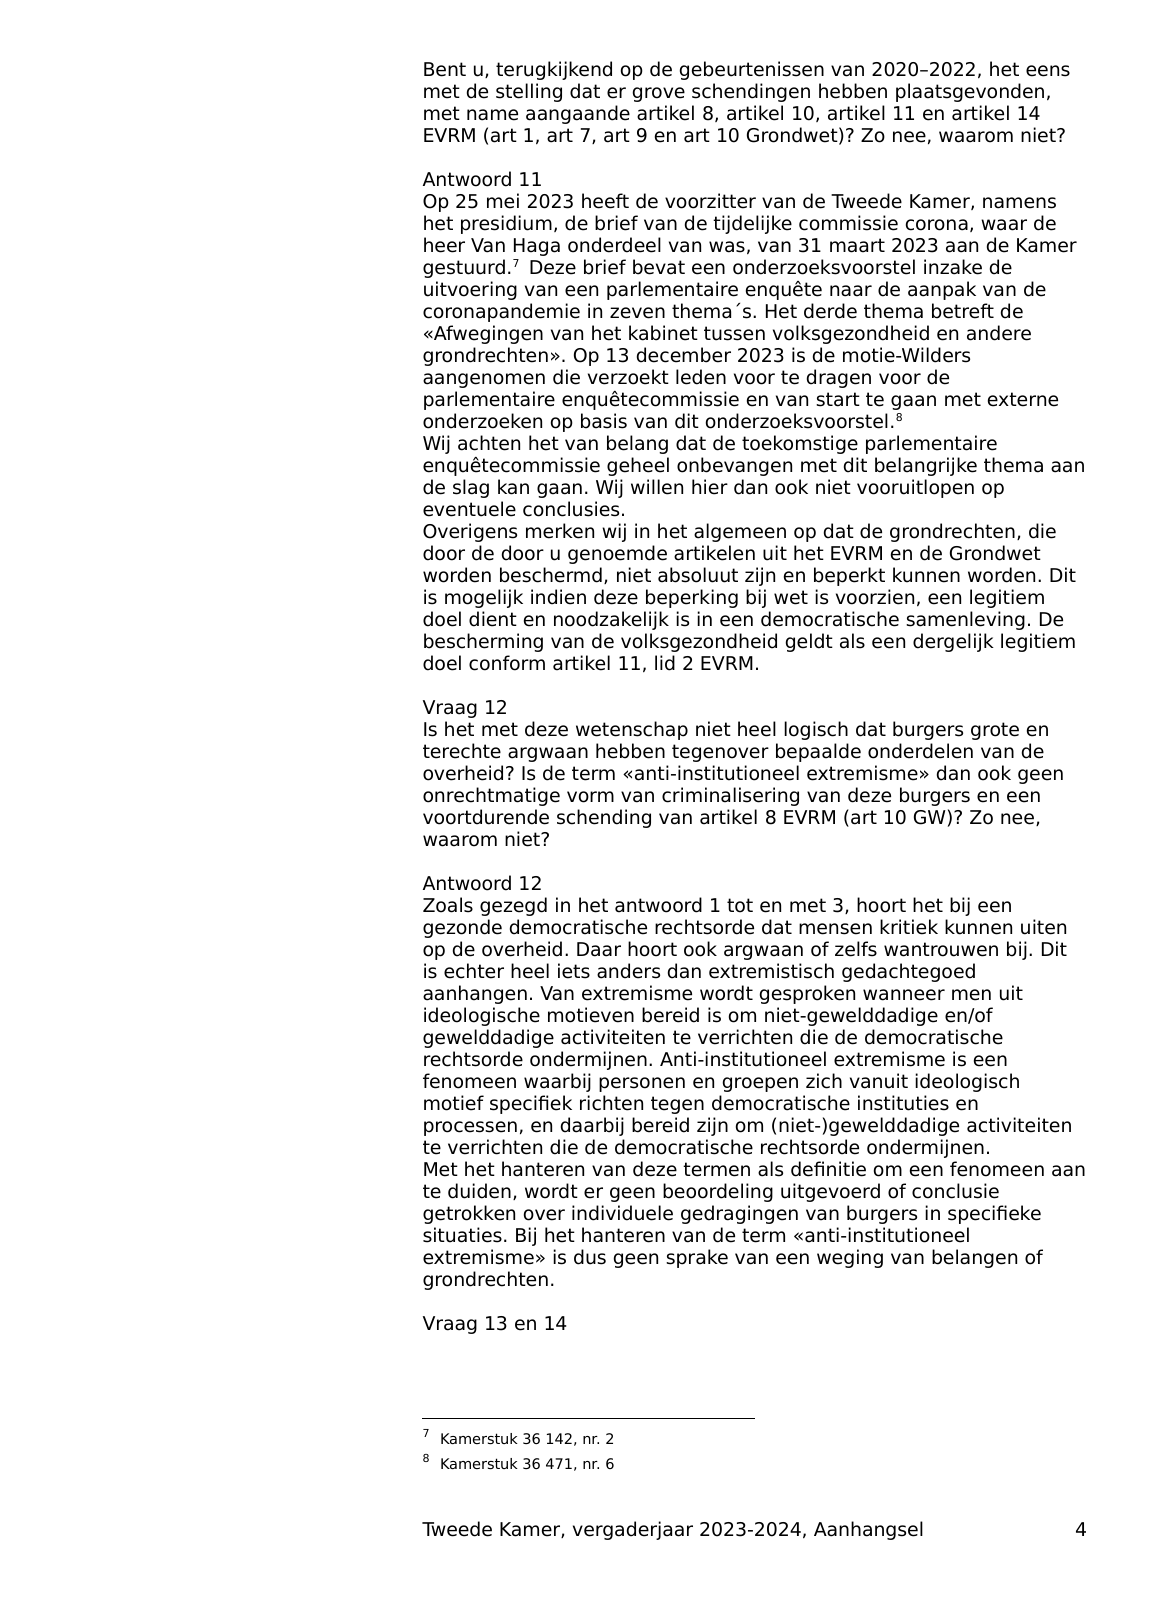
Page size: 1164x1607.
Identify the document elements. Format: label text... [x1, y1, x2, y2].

text Bent u, terugkijkend op de gebeurtenissen van 2020–2022, het eens met de stelling dat er grove schendingen hebben plaatsgevonden, met name aangaande artikel 8, artikel 10, artikel 11 en artikel 14 EVRM (art 1, art 7, art 9 en art 10 Grondwet)? Zo nee, waarom niet? [422, 59, 1087, 147]
text Kamerstuk 36 142, nr. 2 [422, 1427, 1087, 1449]
text Vraag 12 [422, 697, 1087, 719]
text Zoals gezegd in het antwoord 1 tot en met 3, hoort het bij een gezonde democratische rechtsorde dat mensen kritiek kunnen uiten op de overheid. Daar hoort ook argwaan of zelfs wantrouwen bij. Dit is echter heel iets anders dan extremistisch gedachtegoed aanhangen. Van extremisme wordt gesproken wanneer men uit ideologische motieven bereid is om niet-gewelddadige en/of gewelddadige activiteiten te verrichten die de democratische rechtsorde ondermijnen. Anti-institutioneel extremisme is een fenomeen waarbij personen en groepen zich vanuit ideologisch motief specifiek richten tegen democratische instituties en processen, en daarbij bereid zijn om (niet-)gewelddadige activiteiten te verrichten die de democratische rechtsorde ondermijnen. [422, 895, 1087, 1159]
text Op 25 mei 2023 heeft de voorzitter van de Tweede Kamer, namens het presidium, de brief van de tijdelijke commissie corona, waar de heer Van Haga onderdeel van was, van 31 maart 2023 aan de Kamer gestuurd. Deze brief bevat een onderzoeksvoorstel inzake de uitvoering van een parlementaire enquête naar de aanpak van de coronapandemie in zeven thema´s. Het derde thema betreft de «Afwegingen van het kabinet tussen volksgezondheid en andere grondrechten». Op 13 december 2023 is de motie-Wilders aangenomen die verzoekt leden voor te dragen voor de parlementaire enquêtecommissie en van start te gaan met externe onderzoeken op basis van dit onderzoeksvoorstel. [422, 191, 1087, 433]
text Vraag 13 en 14 [422, 1313, 1087, 1335]
text Antwoord 12 [422, 873, 1087, 895]
text Wij achten het van belang dat de toekomstige parlementaire enquêtecommissie geheel onbevangen met dit belangrijke thema aan de slag kan gaan. Wij willen hier dan ook niet vooruitlopen op eventuele conclusies. [422, 433, 1087, 521]
text Is het met deze wetenschap niet heel logisch dat burgers grote en terechte argwaan hebben tegenover bepaalde onderdelen van de overheid? Is de term «anti-institutioneel extremisme» dan ook geen onrechtmatige vorm van criminalisering van deze burgers en een voortdurende schending van artikel 8 EVRM (art 10 GW)? Zo nee, waarom niet? [422, 719, 1087, 851]
text Antwoord 11 [422, 169, 1087, 191]
text Met het hanteren van deze termen als definitie om een fenomeen aan te duiden, wordt er geen beoordeling uitgevoerd of conclusie getrokken over individuele gedragingen van burgers in specifieke situaties. Bij het hanteren van de term «anti-institutioneel extremisme» is dus geen sprake van een weging van belangen of grondrechten. [422, 1159, 1087, 1291]
text Overigens merken wij in het algemeen op dat de grondrechten, die door de door u genoemde artikelen uit het EVRM en de Grondwet worden beschermd, niet absoluut zijn en beperkt kunnen worden. Dit is mogelijk indien deze beperking bij wet is voorzien, een legitiem doel dient en noodzakelijk is in een democratische samenleving. De bescherming van de volksgezondheid geldt als een dergelijk legitiem doel conform artikel 11, lid 2 EVRM. [422, 521, 1087, 675]
text Kamerstuk 36 471, nr. 6 [422, 1452, 1087, 1474]
